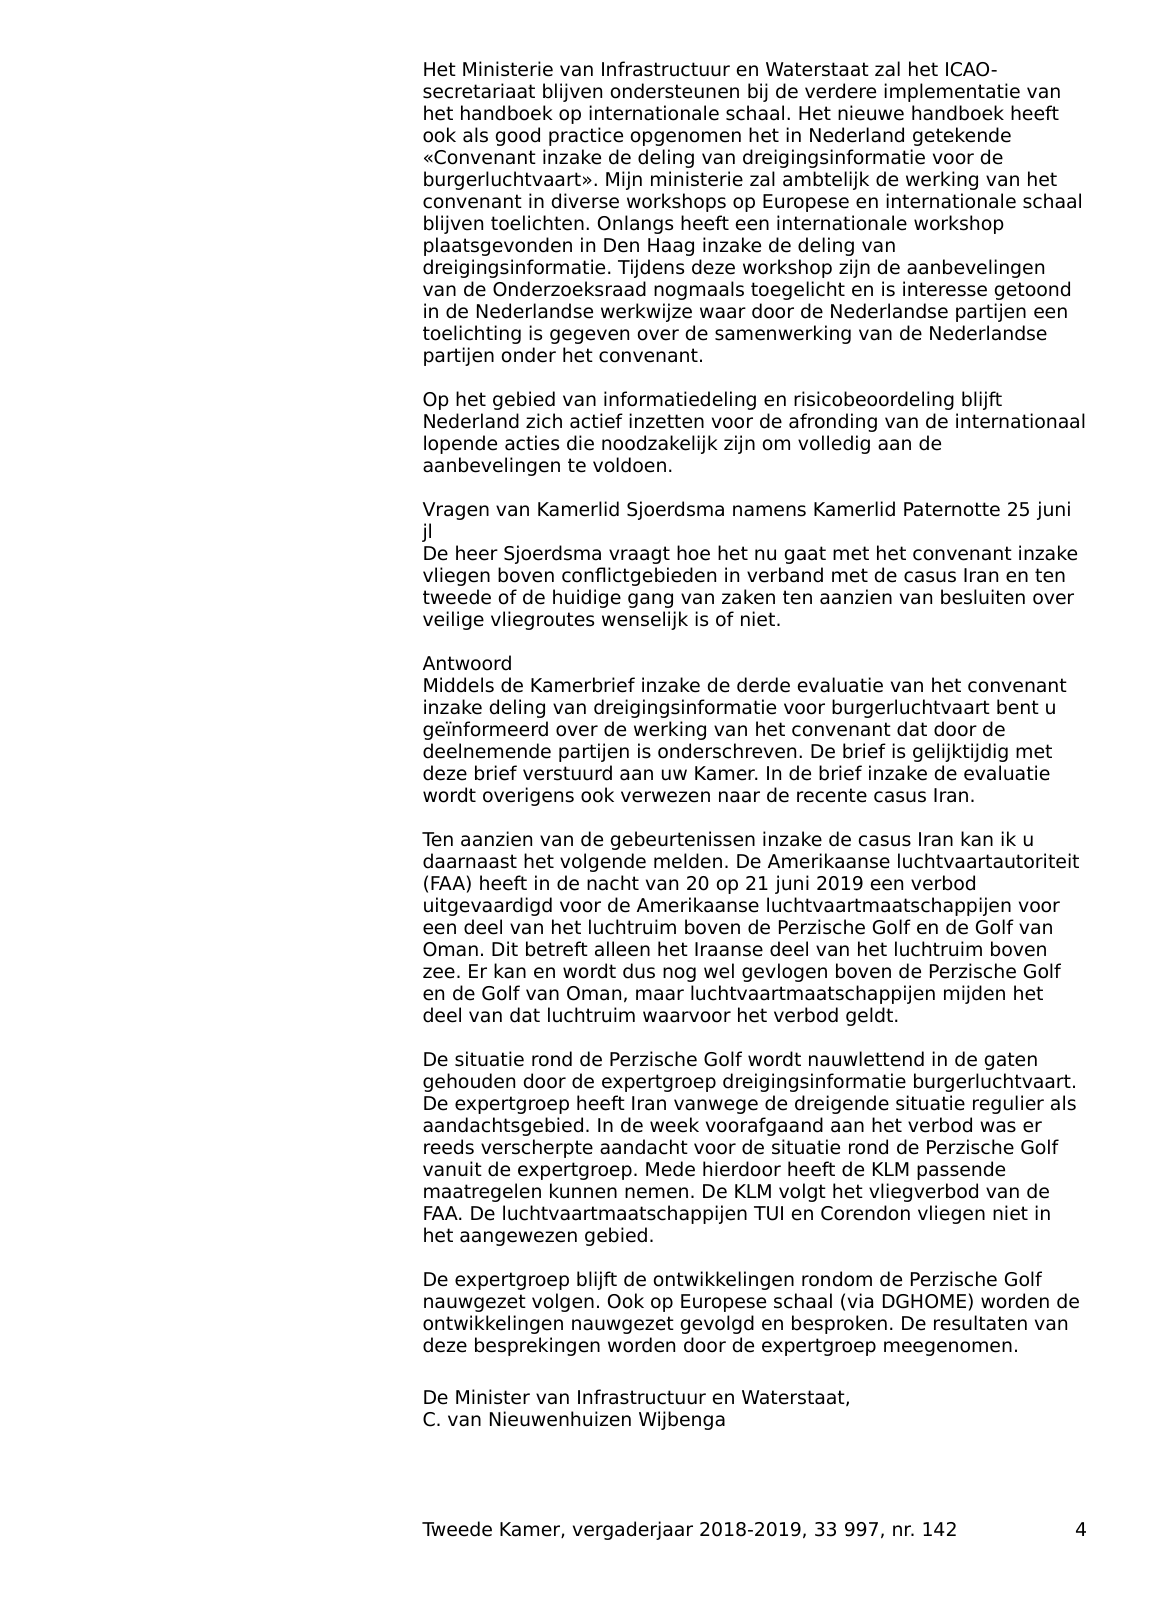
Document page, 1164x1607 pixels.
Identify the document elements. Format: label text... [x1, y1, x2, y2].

text Middels de Kamerbrief inzake de derde evaluatie van het convenant inzake deling van dreigingsinformatie voor burgerluchtvaart bent u geïnformeerd over de werking van het convenant dat door de deelnemende partijen is onderschreven. De brief is gelijktijdig met deze brief verstuurd aan uw Kamer. In de brief inzake de evaluatie wordt overigens ook verwezen naar de recente casus Iran. [422, 675, 1087, 807]
text De Minister van Infrastructuur en Waterstaat, C. van Nieuwenhuizen Wijbenga [422, 1387, 1087, 1431]
text Ten aanzien van de gebeurtenissen inzake de casus Iran kan ik u daarnaast het volgende melden. De Amerikaanse luchtvaartautoriteit (FAA) heeft in de nacht van 20 op 21 juni 2019 een verbod uitgevaardigd voor de Amerikaanse luchtvaartmaatschappijen voor een deel van het luchtruim boven de Perzische Golf en de Golf van Oman. Dit betreft alleen het Iraanse deel van het luchtruim boven zee. Er kan en wordt dus nog wel gevlogen boven de Perzische Golf en de Golf van Oman, maar luchtvaartmaatschappijen mijden het deel van dat luchtruim waarvoor het verbod geldt. [422, 829, 1087, 1027]
text De heer Sjoerdsma vraagt hoe het nu gaat met het convenant inzake vliegen boven conflictgebieden in verband met de casus Iran en ten tweede of de huidige gang van zaken ten aanzien van besluiten over veilige vliegroutes wenselijk is of niet. [422, 543, 1087, 631]
text Vragen van Kamerlid Sjoerdsma namens Kamerlid Paternotte 25 juni jl [422, 499, 1087, 543]
text Antwoord [422, 653, 1087, 675]
text Het Ministerie van Infrastructuur en Waterstaat zal het ICAO-secretariaat blijven ondersteunen bij de verdere implementatie van het handboek op internationale schaal. Het nieuwe handboek heeft ook als good practice opgenomen het in Nederland getekende «Convenant inzake de deling van dreigingsinformatie voor de burgerluchtvaart». Mijn ministerie zal ambtelijk de werking van het convenant in diverse workshops op Europese en internationale schaal blijven toelichten. Onlangs heeft een internationale workshop plaatsgevonden in Den Haag inzake de deling van dreigingsinformatie. Tijdens deze workshop zijn de aanbevelingen van de Onderzoeksraad nogmaals toegelicht en is interesse getoond in de Nederlandse werkwijze waar door de Nederlandse partijen een toelichting is gegeven over de samenwerking van de Nederlandse partijen onder het convenant. [422, 59, 1087, 367]
text De expertgroep blijft de ontwikkelingen rondom de Perzische Golf nauwgezet volgen. Ook op Europese schaal (via DGHOME) worden de ontwikkelingen nauwgezet gevolgd en besproken. De resultaten van deze besprekingen worden door de expertgroep meegenomen. [422, 1269, 1087, 1357]
text De situatie rond de Perzische Golf wordt nauwlettend in de gaten gehouden door de expertgroep dreigingsinformatie burgerluchtvaart. De expertgroep heeft Iran vanwege de dreigende situatie regulier als aandachtsgebied. In de week voorafgaand aan het verbod was er reeds verscherpte aandacht voor de situatie rond de Perzische Golf vanuit de expertgroep. Mede hierdoor heeft de KLM passende maatregelen kunnen nemen. De KLM volgt het vliegverbod van de FAA. De luchtvaartmaatschappijen TUI en Corendon vliegen niet in het aangewezen gebied. [422, 1049, 1087, 1247]
text Op het gebied van informatiedeling en risicobeoordeling blijft Nederland zich actief inzetten voor de afronding van de internationaal lopende acties die noodzakelijk zijn om volledig aan de aanbevelingen te voldoen. [422, 389, 1087, 477]
